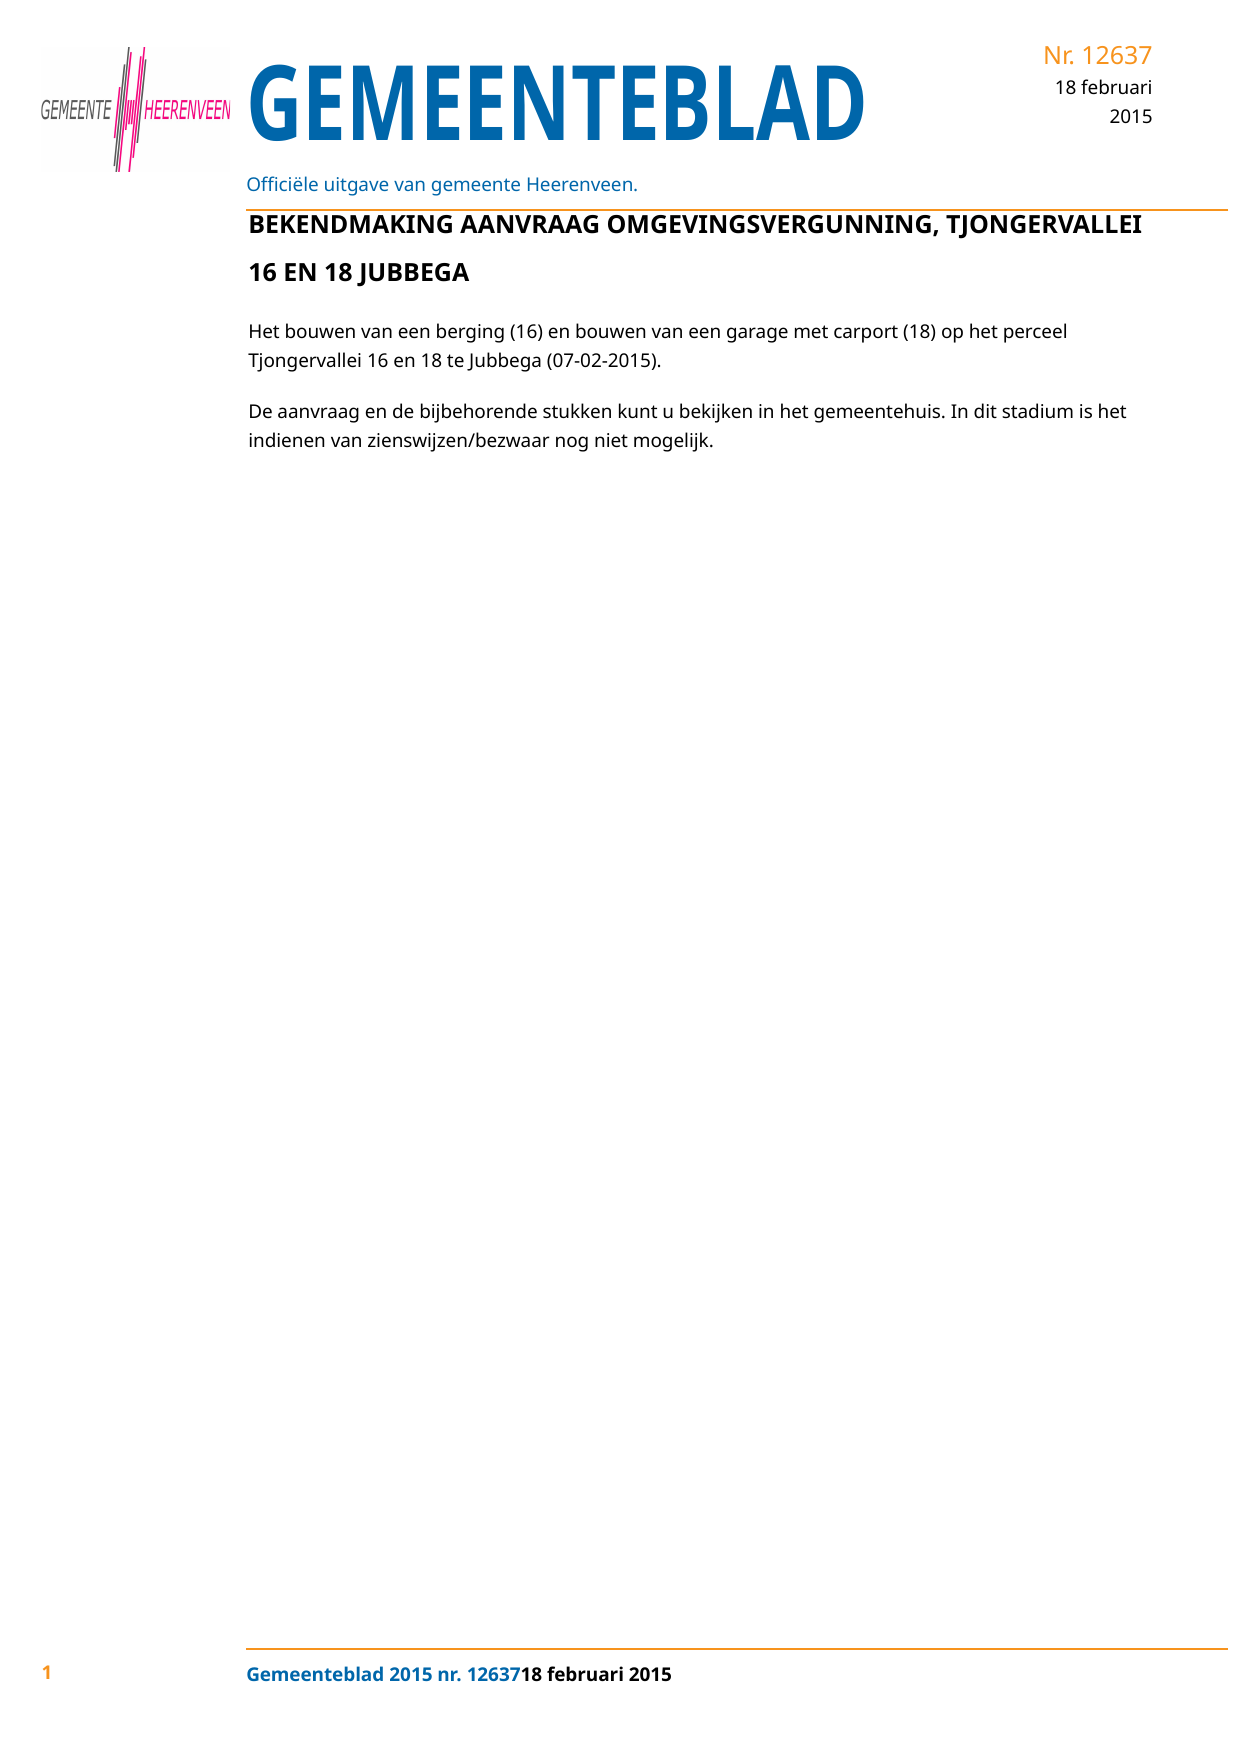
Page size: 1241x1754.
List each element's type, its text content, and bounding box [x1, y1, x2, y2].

text BEKENDMAKING AANVRAAG OMGEVINGSVERGUNNING, TJONGERVALLEI 16 EN 18 JUBBEGA [248, 211, 1152, 288]
picture [41, 47, 231, 172]
text De aanvraag en de bijbehorende stukken kunt u bekijken in het gemeentehuis. In dit stadium is het indienen van zienswijzen/bezwaar nog niet mogelijk. [248, 398, 1152, 453]
text Het bouwen van een berging (16) en bouwen van een garage met carport (18) op het perceel Tjongervallei 16 en 18 te Jubbega (07-02-2015). [248, 318, 1152, 373]
